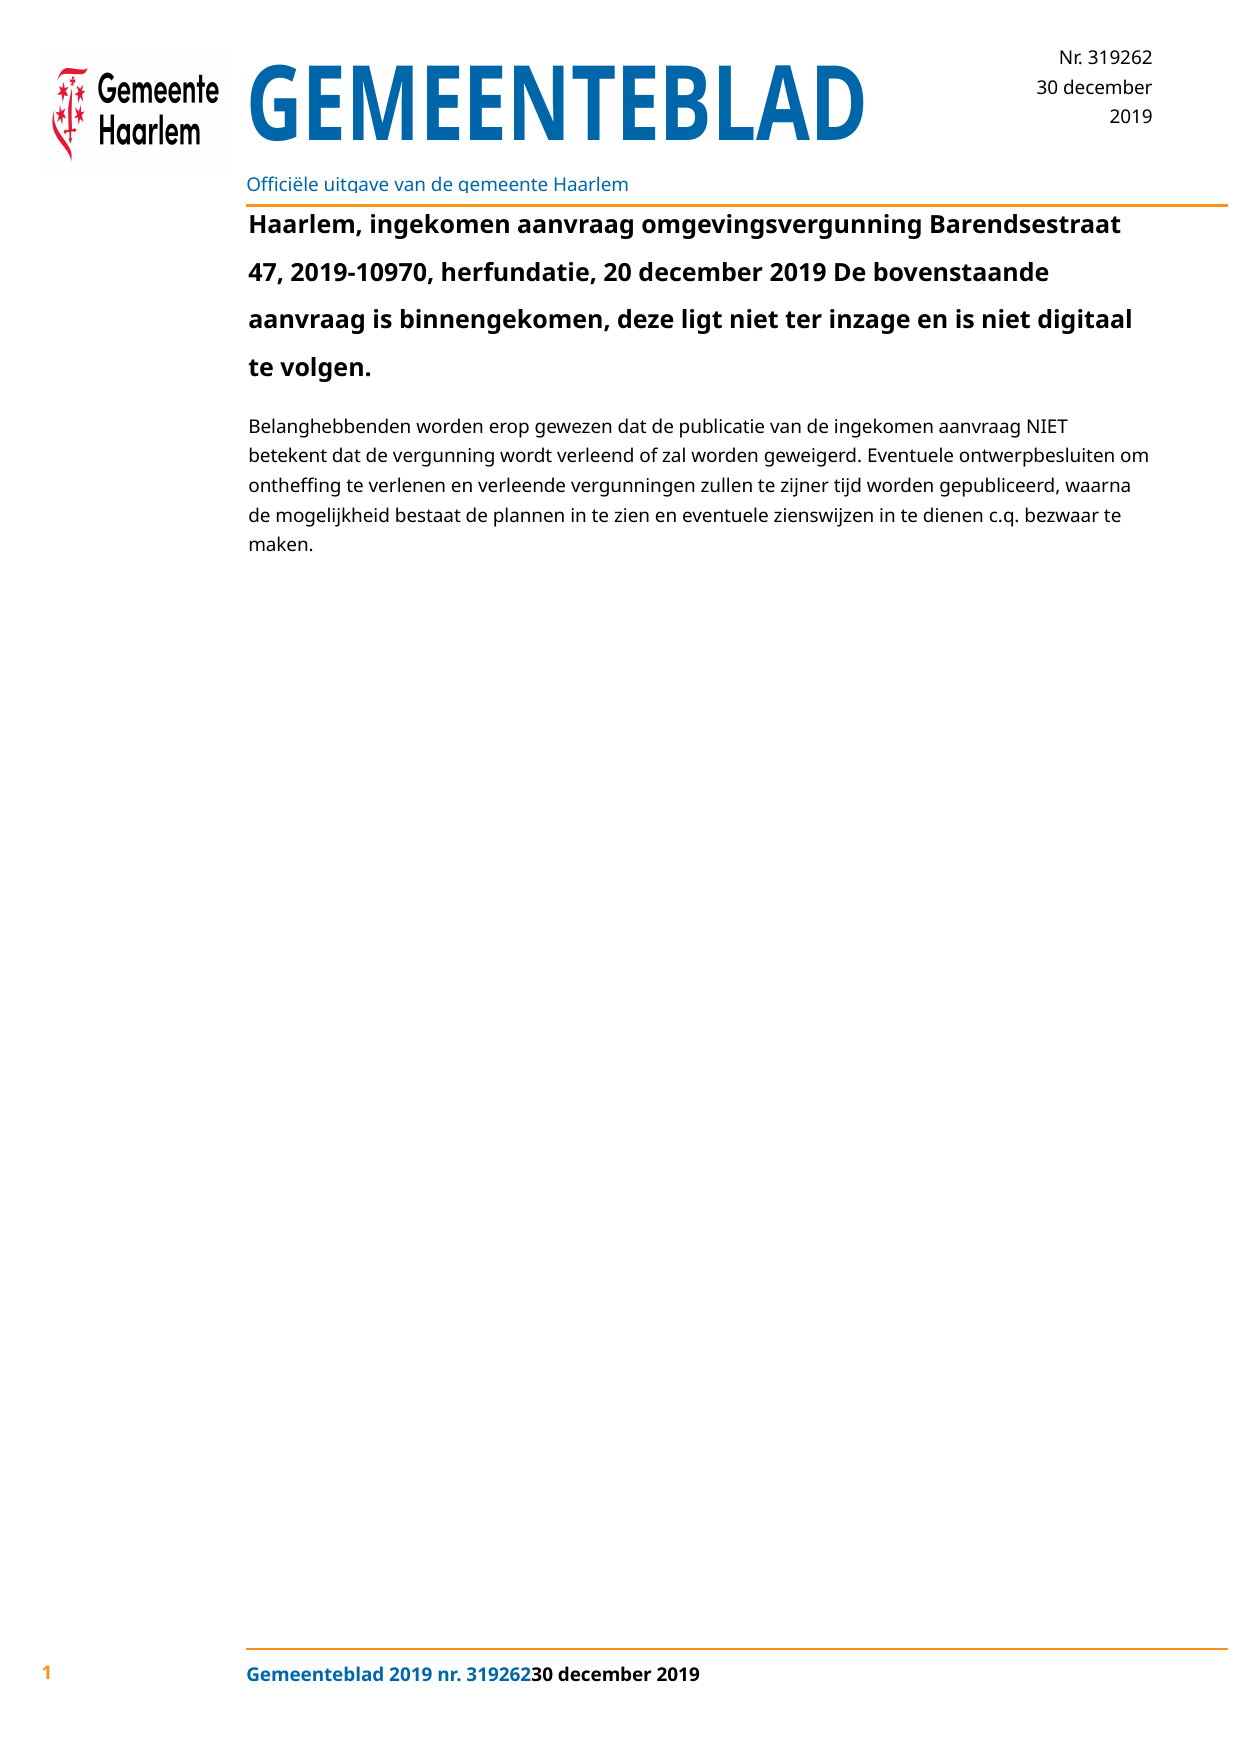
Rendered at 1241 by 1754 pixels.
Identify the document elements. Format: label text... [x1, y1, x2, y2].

text Haarlem, ingekomen aanvraag omgevingsvergunning Barendsestraat 47, 2019-10970, herfundatie, 20 december 2019 De bovenstaande aanvraag is binnengekomen, deze ligt niet ter inzage en is niet digitaal te volgen. [248, 207, 1152, 384]
text Belanghebbenden worden erop gewezen dat de publicatie van de ingekomen aanvraag NIET betekent dat de vergunning wordt verleend of zal worden geweigerd. Eventuele ontwerpbesluiten om ontheffing te verlenen en verleende vergunningen zullen te zijner tijd worden gepubliceerd, waarna de mogelijkheid bestaat de plannen in te zien en eventuele zienswijzen in te dienen c.q. bezwaar te maken. [248, 413, 1152, 557]
picture [41, 47, 231, 172]
